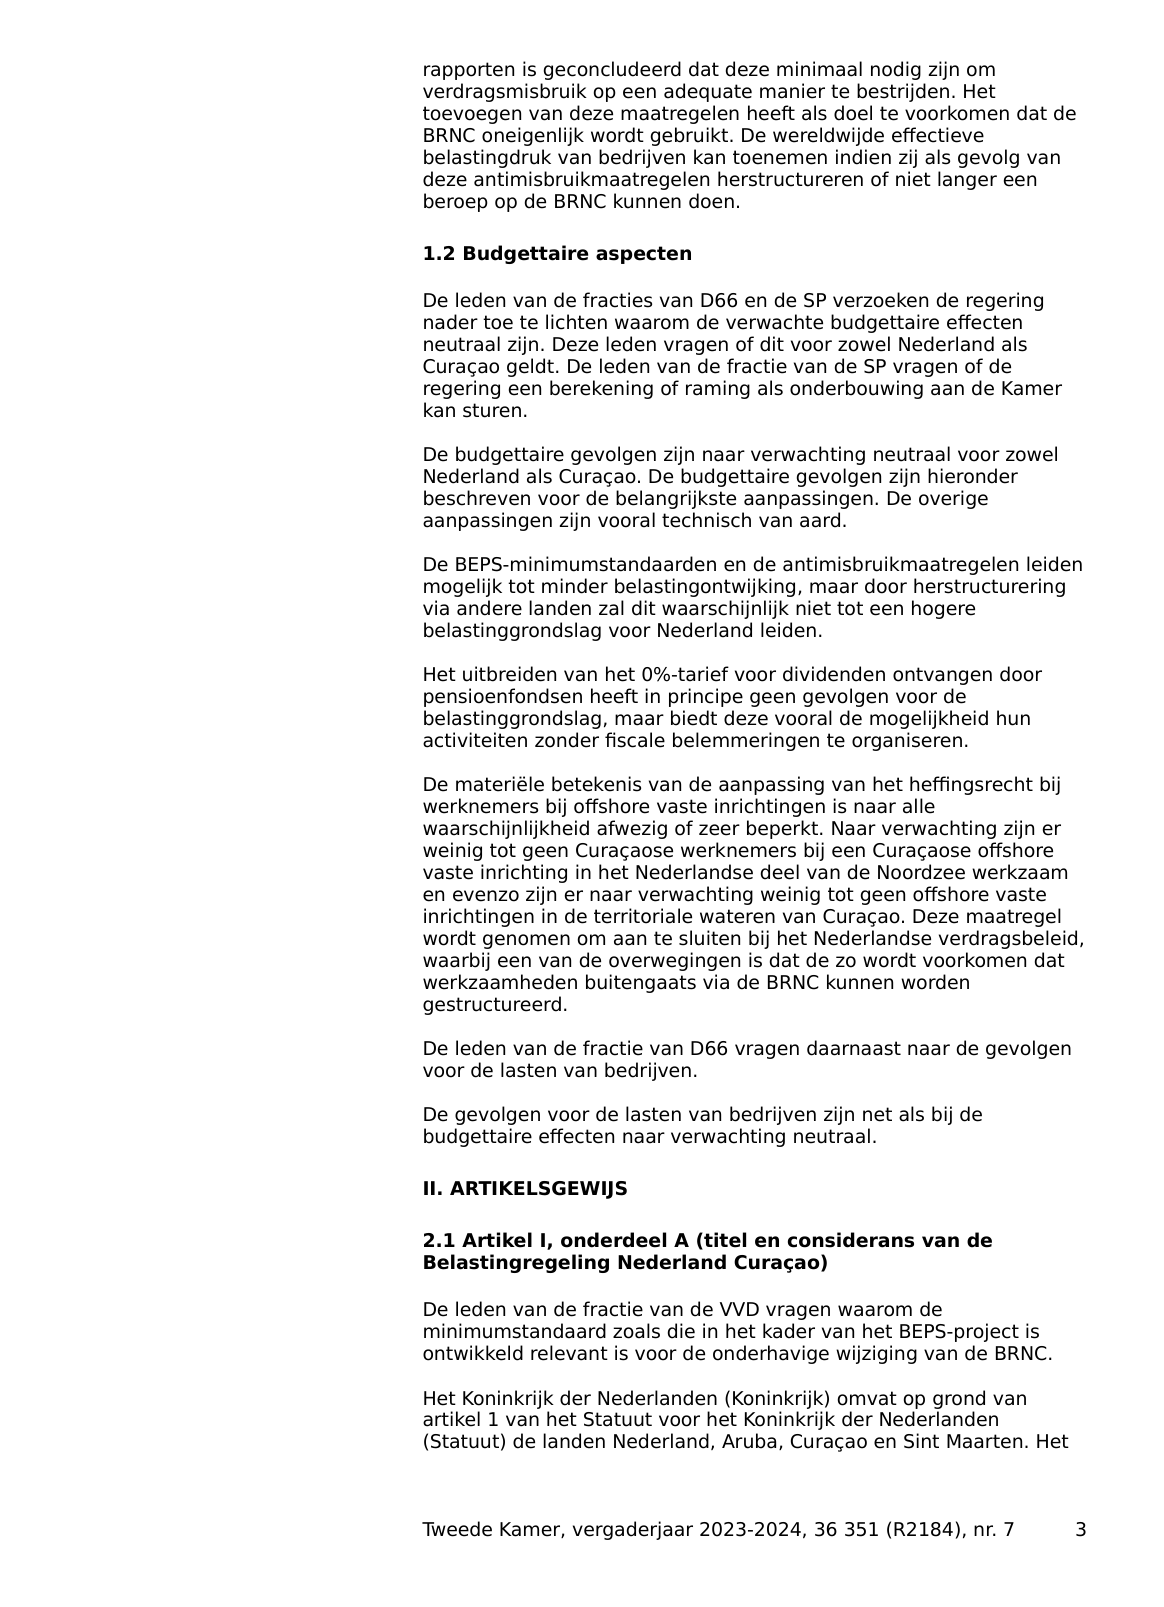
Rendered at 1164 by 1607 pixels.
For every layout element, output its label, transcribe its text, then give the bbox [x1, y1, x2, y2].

text rapporten is geconcludeerd dat deze minimaal nodig zijn om verdragsmisbruik op een adequate manier te bestrijden. Het toevoegen van deze maatregelen heeft als doel te voorkomen dat de BRNC oneigenlijk wordt gebruikt. De wereldwijde effectieve belastingdruk van bedrijven kan toenemen indien zij als gevolg van deze antimisbruikmaatregelen herstructureren of niet langer een beroep op de BRNC kunnen doen. [422, 59, 1087, 213]
subtitle 2.1 Artikel I, onderdeel A (titel en considerans van de Belastingregeling Nederland Curaçao) [422, 1230, 1087, 1274]
text De BEPS-minimumstandaarden en de antimisbruikmaatregelen leiden mogelijk tot minder belastingontwijking, maar door herstructurering via andere landen zal dit waarschijnlijk niet tot een hogere belastinggrondslag voor Nederland leiden. [422, 554, 1087, 642]
text Het Koninkrijk der Nederlanden (Koninkrijk) omvat op grond van artikel 1 van het Statuut voor het Koninkrijk der Nederlanden (Statuut) de landen Nederland, Aruba, Curaçao en Sint Maarten. Het [422, 1387, 1087, 1453]
text De gevolgen voor de lasten van bedrijven zijn net als bij de budgettaire effecten naar verwachting neutraal. [422, 1104, 1087, 1148]
subtitle 1.2 Budgettaire aspecten [422, 243, 1087, 265]
text De materiële betekenis van de aanpassing van het heffingsrecht bij werknemers bij offshore vaste inrichtingen is naar alle waarschijnlijkheid afwezig of zeer beperkt. Naar verwachting zijn er weinig tot geen Curaçaose werknemers bij een Curaçaose offshore vaste inrichting in het Nederlandse deel van de Noordzee werkzaam en evenzo zijn er naar verwachting weinig tot geen offshore vaste inrichtingen in de territoriale wateren van Curaçao. Deze maatregel wordt genomen om aan te sluiten bij het Nederlandse verdragsbeleid, waarbij een van de overwegingen is dat de zo wordt voorkomen dat werkzaamheden buitengaats via de BRNC kunnen worden gestructureerd. [422, 774, 1087, 1016]
text De leden van de fractie van de VVD vragen waarom de minimumstandaard zoals die in het kader van het BEPS-project is ontwikkeld relevant is voor de onderhavige wijziging van de BRNC. [422, 1299, 1087, 1365]
subtitle II. ARTIKELSGEWIJS [422, 1178, 1087, 1200]
text De leden van de fractie van D66 vragen daarnaast naar de gevolgen voor de lasten van bedrijven. [422, 1038, 1087, 1082]
text De budgettaire gevolgen zijn naar verwachting neutraal voor zowel Nederland als Curaçao. De budgettaire gevolgen zijn hieronder beschreven voor de belangrijkste aanpassingen. De overige aanpassingen zijn vooral technisch van aard. [422, 444, 1087, 532]
text De leden van de fracties van D66 en de SP verzoeken de regering nader toe te lichten waarom de verwachte budgettaire effecten neutraal zijn. Deze leden vragen of dit voor zowel Nederland als Curaçao geldt. De leden van de fractie van de SP vragen of de regering een berekening of raming als onderbouwing aan de Kamer kan sturen. [422, 290, 1087, 422]
text Het uitbreiden van het 0%-tarief voor dividenden ontvangen door pensioenfondsen heeft in principe geen gevolgen voor de belastinggrondslag, maar biedt deze vooral de mogelijkheid hun activiteiten zonder fiscale belemmeringen te organiseren. [422, 664, 1087, 752]
